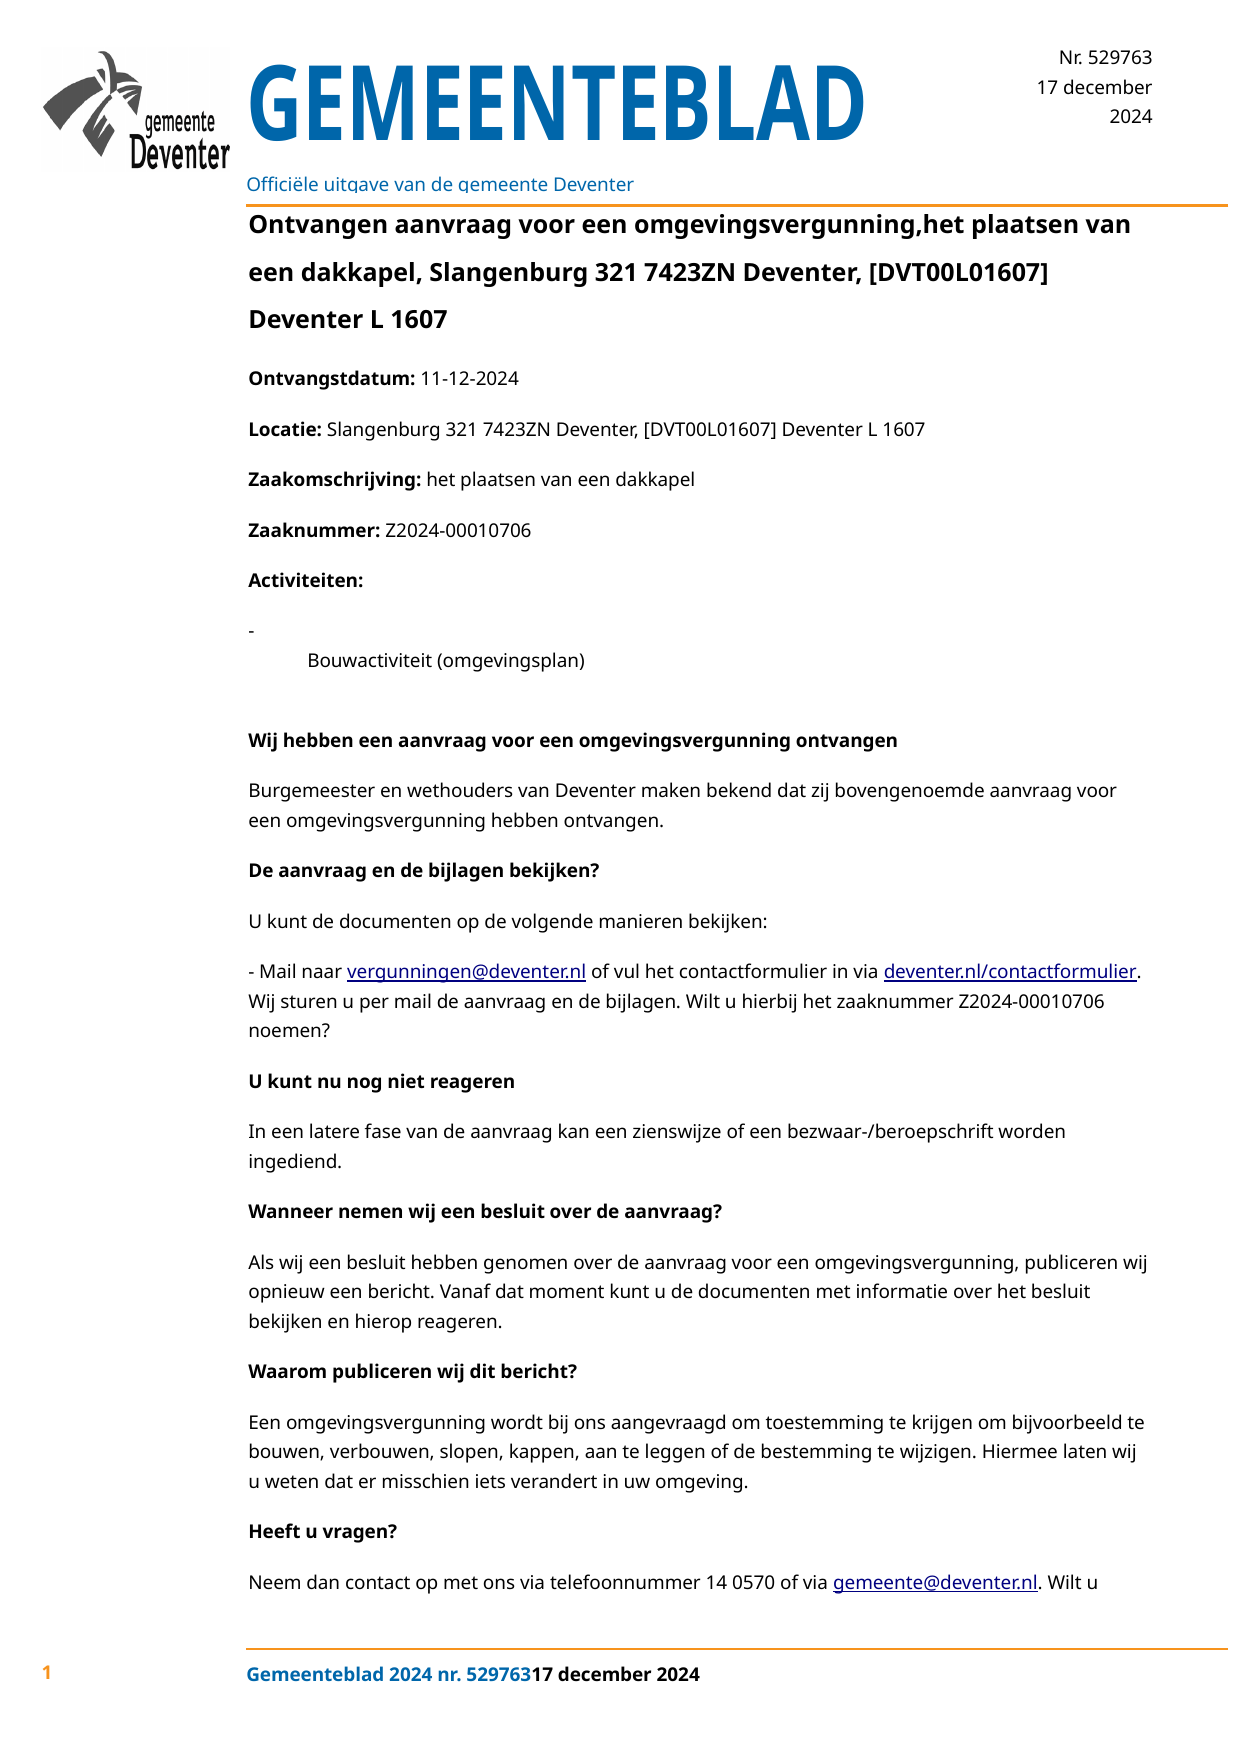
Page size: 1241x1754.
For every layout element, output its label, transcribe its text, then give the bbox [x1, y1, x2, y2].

text Zaakomschrijving: het plaatsen van een dakkapel [248, 466, 1152, 492]
text Wanneer nemen wij een besluit over de aanvraag? [248, 1198, 1152, 1224]
text Ontvangstdatum: 11-12-2024 [248, 366, 1152, 391]
text Waarom publiceren wij dit bericht? [248, 1358, 1152, 1384]
text Locatie: Slangenburg 321 7423ZN Deventer, [DVT00L01607] Deventer L 1607 [248, 416, 1152, 442]
text Een omgevingsvergunning wordt bij ons aangevraagd om toestemming te krijgen om bijvoorbeeld te bouwen, verbouwen, slopen, kappen, aan te leggen of de bestemming te wijzigen. Hiermee laten wij u weten dat er misschien iets verandert in uw omgeving. [248, 1409, 1152, 1494]
text Neem dan contact op met ons via telefoonnummer 14 0570 of via gemeente@deventer.nl. Wilt u [248, 1569, 1152, 1594]
picture [41, 47, 231, 172]
text U kunt de documenten op de volgende manieren bekijken: [248, 908, 1152, 934]
text In een latere fase van de aanvraag kan een zienswijze of een bezwaar-/beroepschrift worden ingediend. [248, 1118, 1152, 1174]
list Bouwactiviteit (omgevingsplan) [248, 647, 1152, 673]
text Burgemeester en wethouders van Deventer maken bekend dat zij bovengenoemde aanvraag voor een omgevingsvergunning hebben ontvangen. [248, 778, 1152, 833]
text Wij hebben een aanvraag voor een omgevingsvergunning ontvangen [248, 727, 1152, 753]
text Als wij een besluit hebben genomen over de aanvraag voor een omgevingsvergunning, publiceren wij opnieuw een bericht. Vanaf dat moment kunt u de documenten met informatie over het besluit bekijken en hierop reageren. [248, 1249, 1152, 1334]
text Activiteiten: [248, 567, 1152, 593]
text De aanvraag en de bijlagen bekijken? [248, 858, 1152, 883]
text Zaaknummer: Z2024-00010706 [248, 517, 1152, 542]
text Heeft u vragen? [248, 1518, 1152, 1544]
text - Mail naar vergunningen@deventer.nl of vul het contactformulier in via deventer.nl/contactformulier. Wij sturen u per mail de aanvraag en de bijlagen. Wilt u hierbij het zaaknummer Z2024-00010706 noemen? [248, 958, 1152, 1043]
text Ontvangen aanvraag voor een omgevingsvergunning,het plaatsen van een dakkapel, Slangenburg 321 7423ZN Deventer, [DVT00L01607] Deventer L 1607 [248, 207, 1152, 336]
text U kunt nu nog niet reageren [248, 1068, 1152, 1094]
